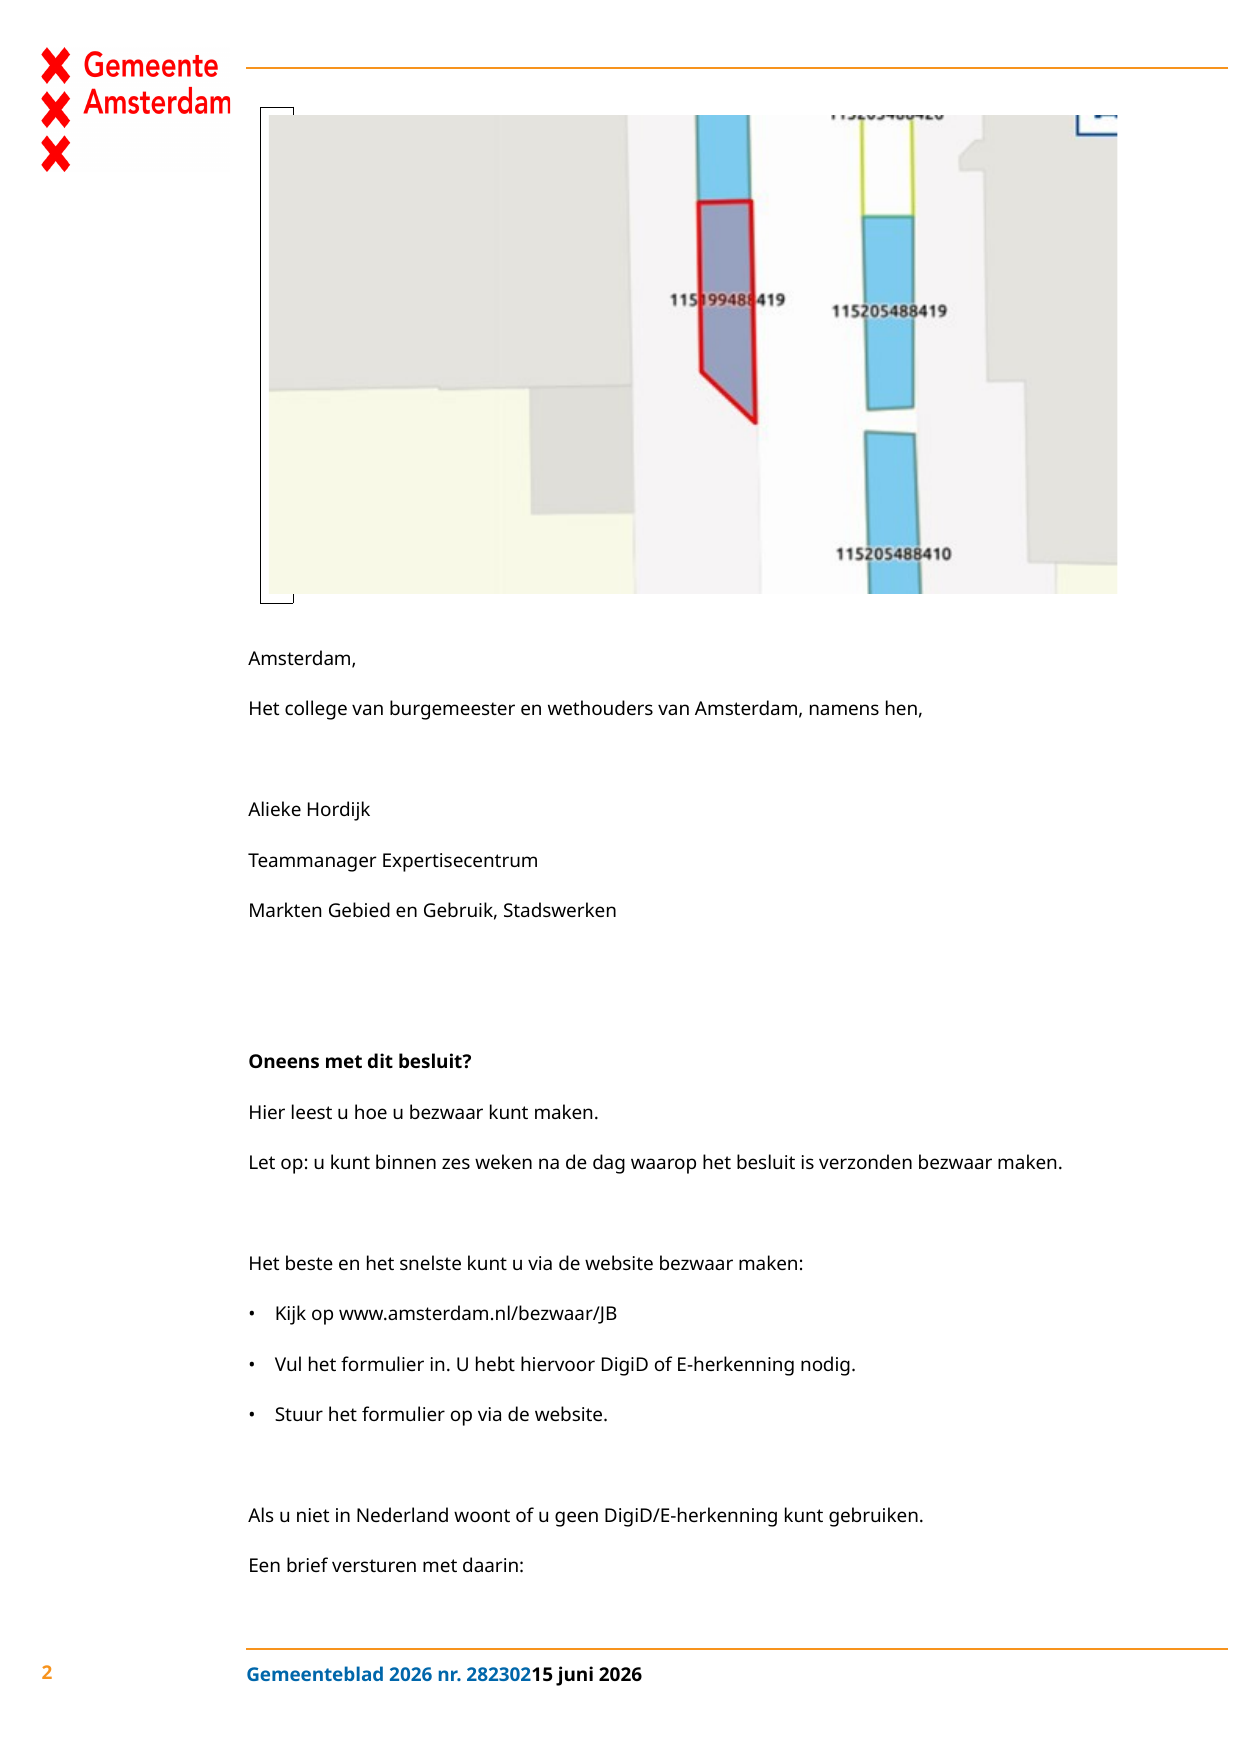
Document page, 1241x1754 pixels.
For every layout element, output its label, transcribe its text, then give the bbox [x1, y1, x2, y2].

text Hier leest u hoe u bezwaar kunt maken. [248, 1099, 1152, 1124]
text Oneens met dit besluit? [248, 1048, 1152, 1074]
text Alieke Hordijk [248, 796, 1152, 822]
text Het college van burgemeester en wethouders van Amsterdam, namens hen, [248, 696, 1152, 721]
text • Kijk op www.amsterdam.nl/bezwaar/JB [248, 1301, 1152, 1326]
picture [268, 115, 1118, 594]
text • Stuur het formulier op via de website. [248, 1401, 1152, 1427]
text • Vul het formulier in. U hebt hiervoor DigiD of E-herkenning nodig. [248, 1351, 1152, 1377]
text Markten Gebied en Gebruik, Stadswerken [248, 897, 1152, 923]
text Teammanager Expertisecentrum [248, 847, 1152, 872]
text Een brief versturen met daarin: [248, 1553, 1152, 1578]
text Amsterdam, [248, 645, 1152, 671]
text Het beste en het snelste kunt u via de website bezwaar maken: [248, 1250, 1152, 1276]
text Let op: u kunt binnen zes weken na de dag waarop het besluit is verzonden bezwaar maken. [248, 1149, 1152, 1175]
text Als u niet in Nederland woont of u geen DigiD/E-herkenning kunt gebruiken. [248, 1502, 1152, 1528]
picture [41, 47, 231, 172]
